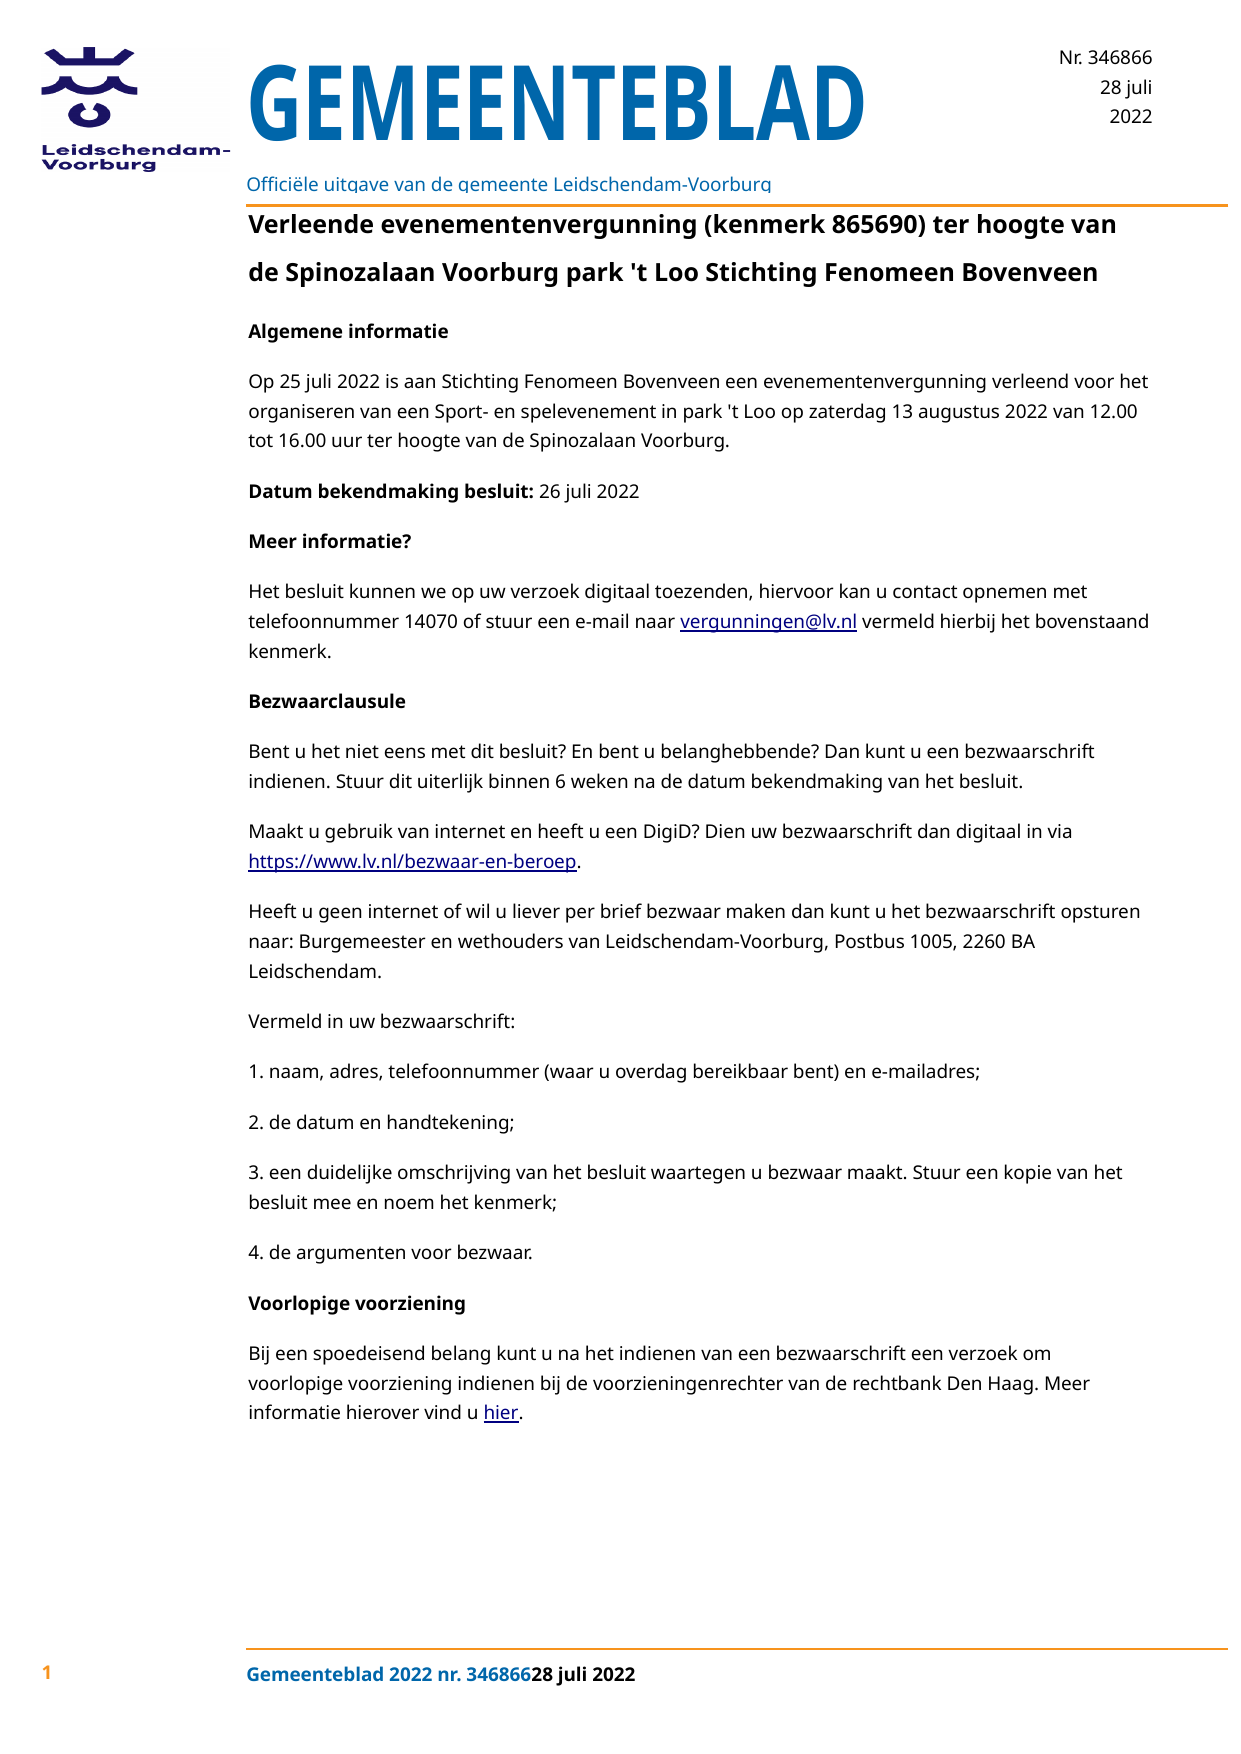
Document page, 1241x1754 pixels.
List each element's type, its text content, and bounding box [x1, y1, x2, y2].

text Vermeld in uw bezwaarschrift: [248, 1008, 1152, 1034]
text Op 25 juli 2022 is aan Stichting Fenomeen Bovenveen een evenementenvergunning verleend voor het organiseren van een Sport- en spelevenement in park 't Loo op zaterdag 13 augustus 2022 van 12.00 tot 16.00 uur ter hoogte van de Spinozalaan Voorburg. [248, 368, 1152, 453]
text Algemene informatie [248, 318, 1152, 344]
picture [41, 47, 231, 172]
text Verleende evenementenvergunning (kenmerk 865690) ter hoogte van de Spinozalaan Voorburg park 't Loo Stichting Fenomeen Bovenveen [248, 207, 1152, 288]
text Bent u het niet eens met dit besluit? En bent u belanghebbende? Dan kunt u een bezwaarschrift indienen. Stuur dit uiterlijk binnen 6 weken na de datum bekendmaking van het besluit. [248, 739, 1152, 794]
text 3. een duidelijke omschrijving van het besluit waartegen u bezwaar maakt. Stuur een kopie van het besluit mee en noem het kenmerk; [248, 1159, 1152, 1215]
text Bij een spoedeisend belang kunt u na het indienen van een bezwaarschrift een verzoek om voorlopige voorziening indienen bij de voorzieningenrechter van de rechtbank Den Haag. Meer informatie hierover vind u hier. [248, 1340, 1152, 1425]
text 1. naam, adres, telefoonnummer (waar u overdag bereikbaar bent) en e-mailadres; [248, 1059, 1152, 1084]
text Voorlopige voorziening [248, 1290, 1152, 1316]
text Maakt u gebruik van internet en heeft u een DigiD? Dien uw bezwaarschrift dan digitaal in via https://www.lv.nl/bezwaar-en-beroep. [248, 819, 1152, 874]
text Bezwaarclausule [248, 688, 1152, 714]
text Meer informatie? [248, 528, 1152, 554]
text Heeft u geen internet of wil u liever per brief bezwaar maken dan kunt u het bezwaarschrift opsturen naar: Burgemeester en wethouders van Leidschendam-Voorburg, Postbus 1005, 2260 BA Leidschendam. [248, 899, 1152, 984]
text 4. de argumenten voor bezwaar. [248, 1239, 1152, 1265]
text 2. de datum en handtekening; [248, 1109, 1152, 1135]
text Het besluit kunnen we op uw verzoek digitaal toezenden, hiervoor kan u contact opnemen met telefoonnummer 14070 of stuur een e-mail naar vergunningen@lv.nl vermeld hierbij het bovenstaand kenmerk. [248, 579, 1152, 664]
text Datum bekendmaking besluit: 26 juli 2022 [248, 478, 1152, 504]
